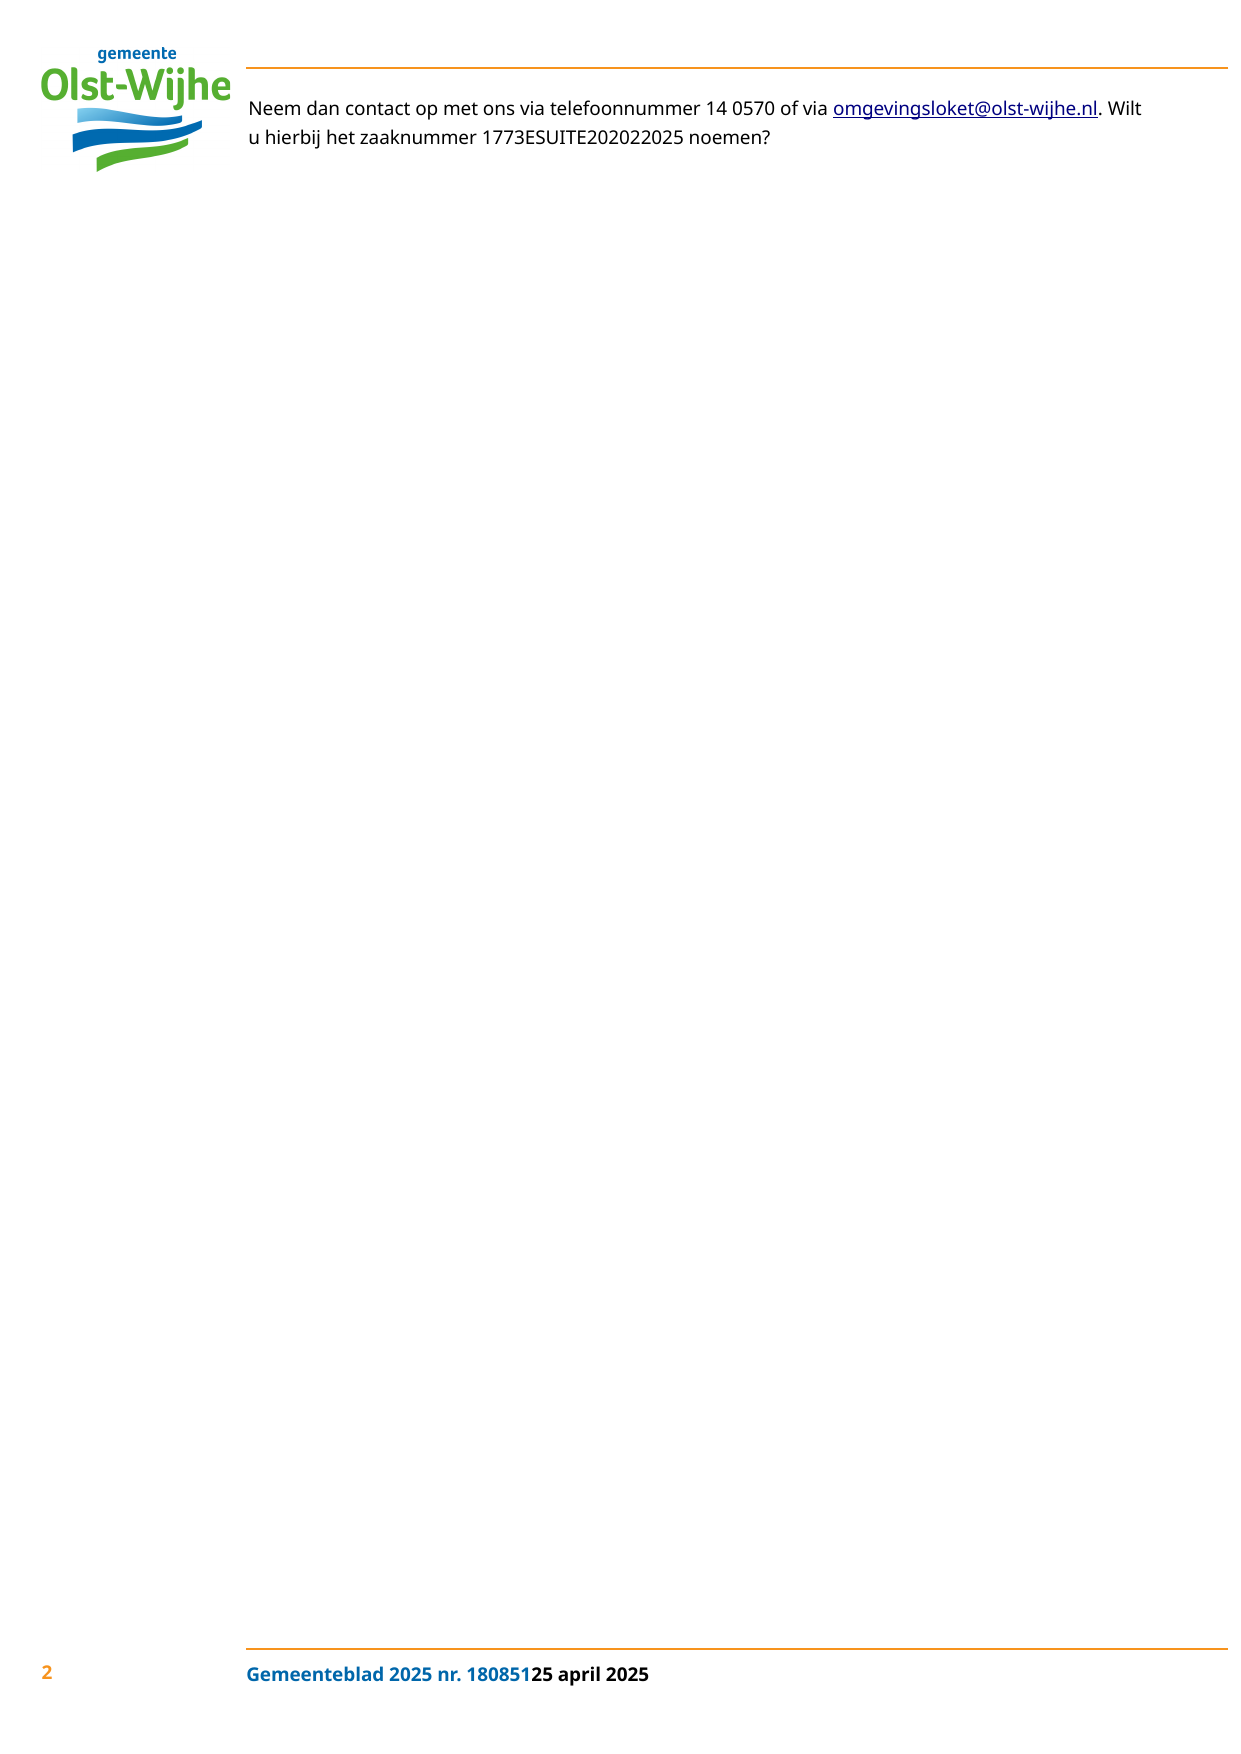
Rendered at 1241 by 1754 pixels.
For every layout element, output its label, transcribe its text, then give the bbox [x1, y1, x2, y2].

picture [41, 47, 231, 172]
text Neem dan contact op met ons via telefoonnummer 14 0570 of via omgevingsloket@olst-wijhe.nl. Wilt u hierbij het zaaknummer 1773ESUITE202022025 noemen? [248, 95, 1152, 150]
